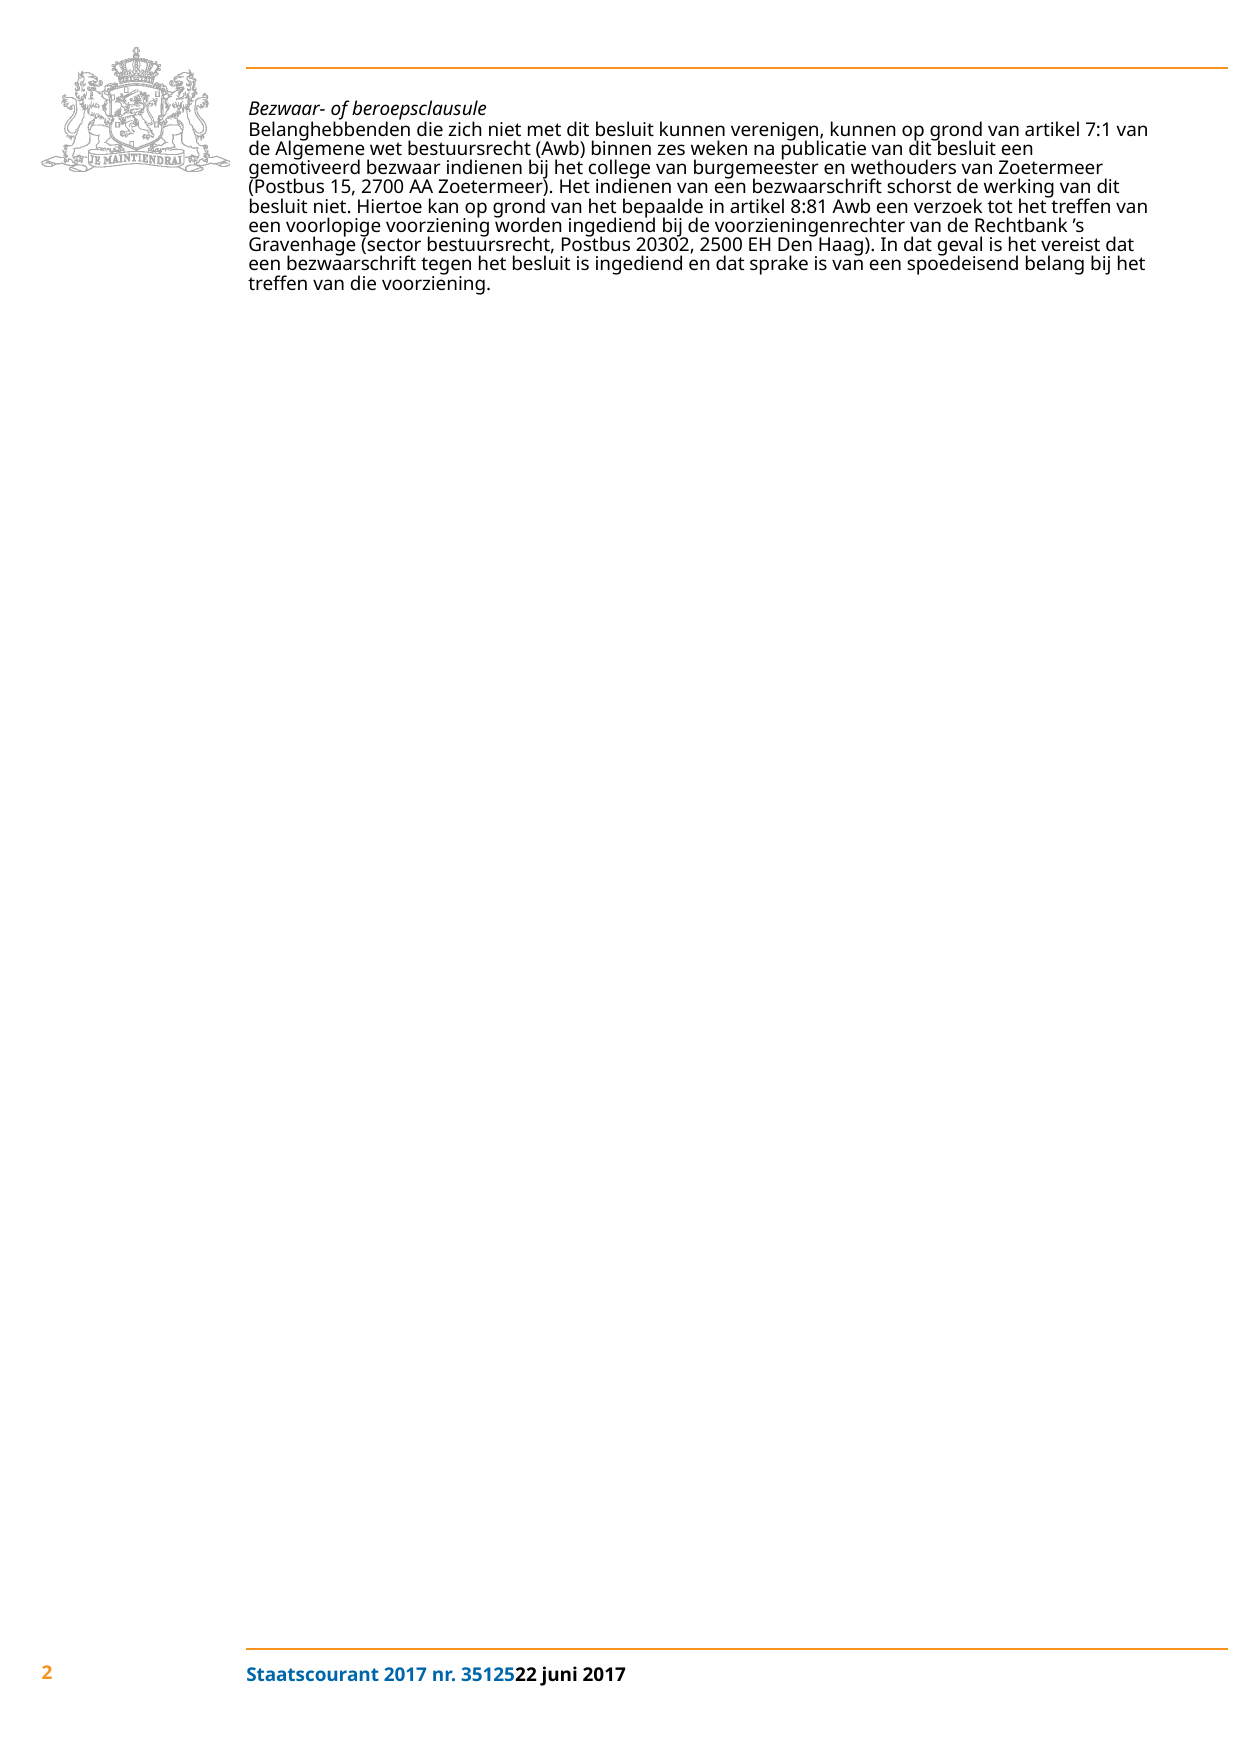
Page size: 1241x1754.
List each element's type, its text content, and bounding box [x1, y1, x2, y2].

text Bezwaar- of beroepsclausule [248, 95, 1152, 121]
text Belanghebbenden die zich niet met dit besluit kunnen verenigen, kunnen op grond van artikel 7:1 van de Algemene wet bestuursrecht (Awb) binnen zes weken na publicatie van dit besluit een gemotiveerd bezwaar indienen bij het college van burgemeester en wethouders van Zoetermeer (Postbus 15, 2700 AA Zoetermeer). Het indienen van een bezwaarschrift schorst de werking van dit besluit niet. Hiertoe kan op grond van het bepaalde in artikel 8:81 Awb een verzoek tot het treffen van een voorlopige voorziening worden ingediend bij de voorzieningenrechter van de Rechtbank ’s Gravenhage (sector bestuursrecht, Postbus 20302, 2500 EH Den Haag). In dat geval is het vereist dat een bezwaarschrift tegen het besluit is ingediend en dat sprake is van een spoedeisend belang bij het treffen van die voorziening. [248, 121, 1152, 294]
picture [41, 47, 231, 172]
